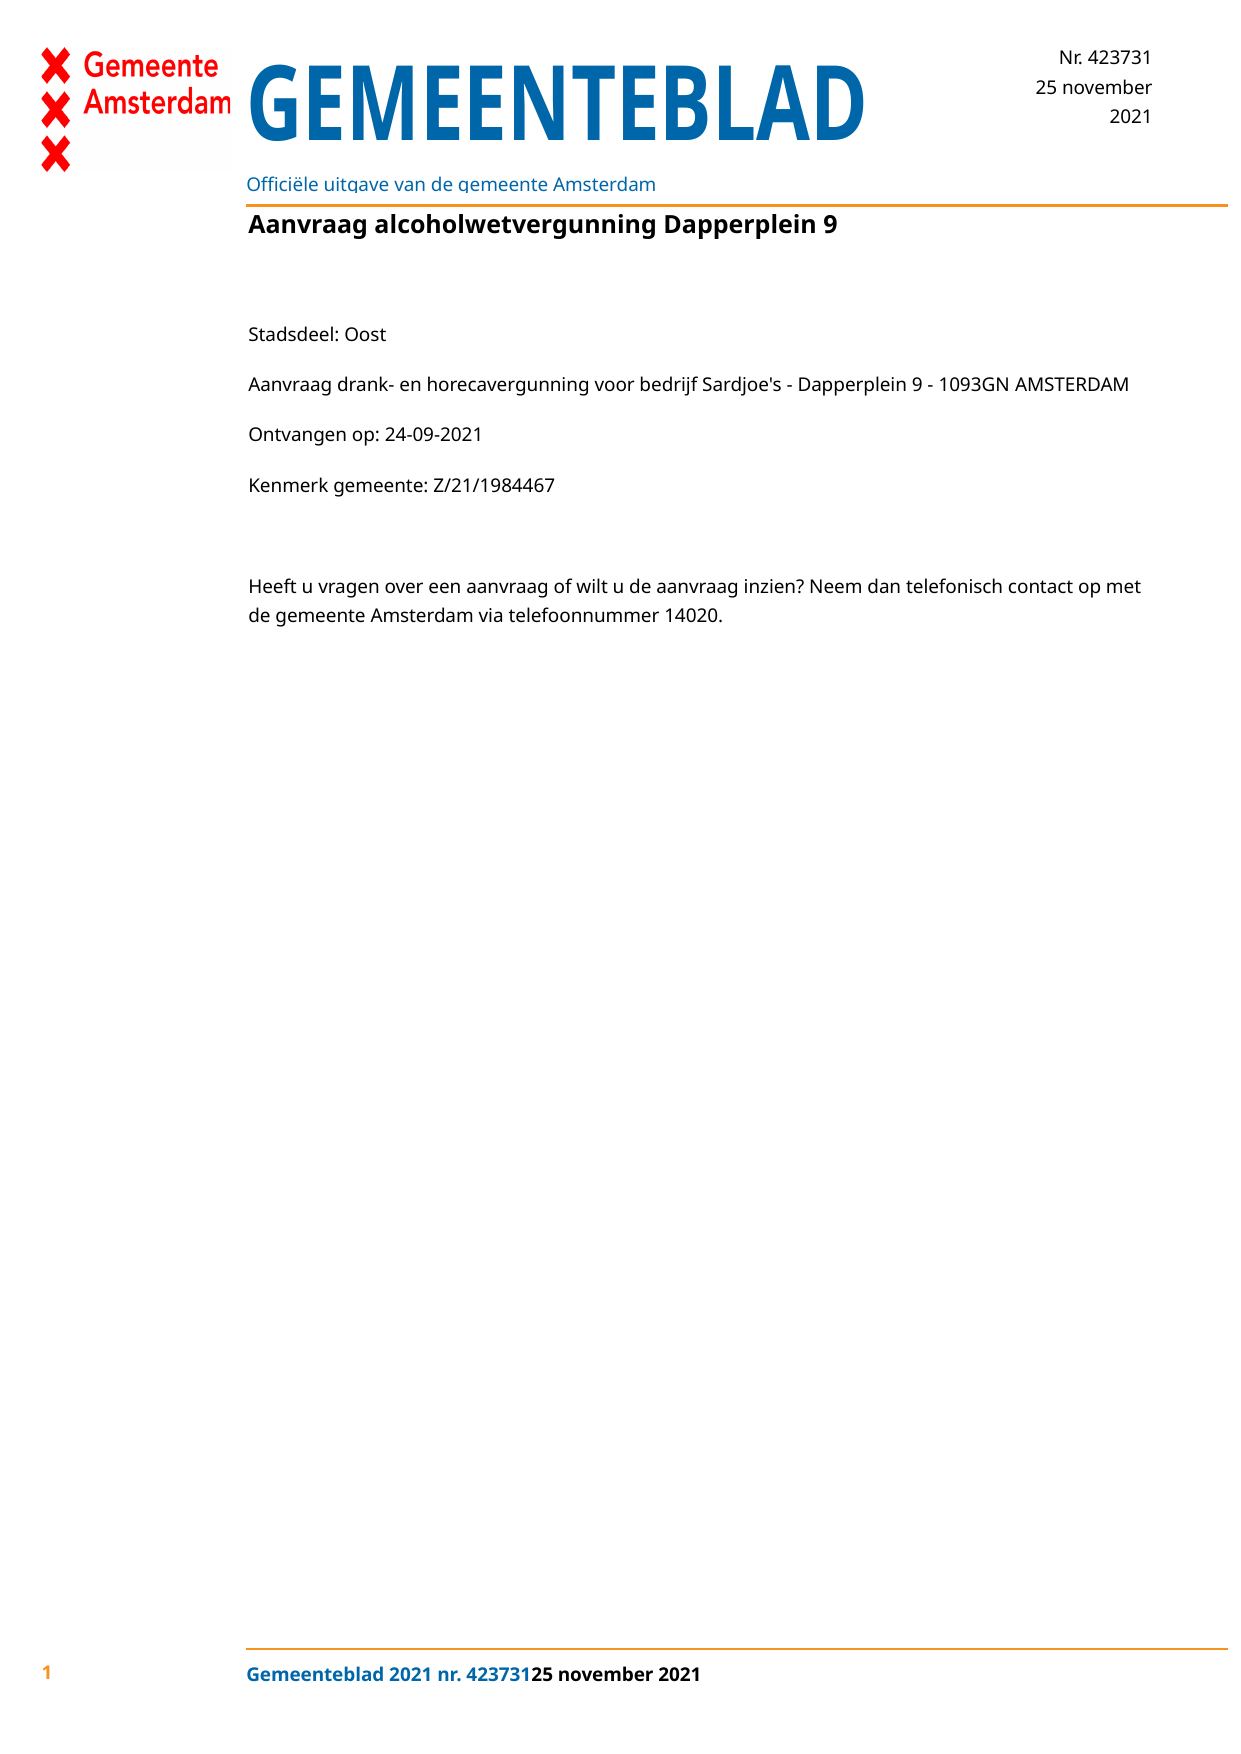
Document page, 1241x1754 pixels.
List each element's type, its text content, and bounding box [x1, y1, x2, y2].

text Stadsdeel: Oost [248, 321, 1152, 346]
picture [41, 47, 231, 172]
text Heeft u vragen over een aanvraag of wilt u de aanvraag inzien? Neem dan telefonisch contact op met de gemeente Amsterdam via telefoonnummer 14020. [248, 573, 1152, 628]
text Kenmerk gemeente: Z/21/1984467 [248, 472, 1152, 498]
text Ontvangen op: 24-09-2021 [248, 422, 1152, 447]
text Aanvraag drank- en horecavergunning voor bedrijf Sardjoe's - Dapperplein 9 - 1093GN AMSTERDAM [248, 371, 1152, 397]
text Aanvraag alcoholwetvergunning Dapperplein 9 [248, 207, 1152, 241]
